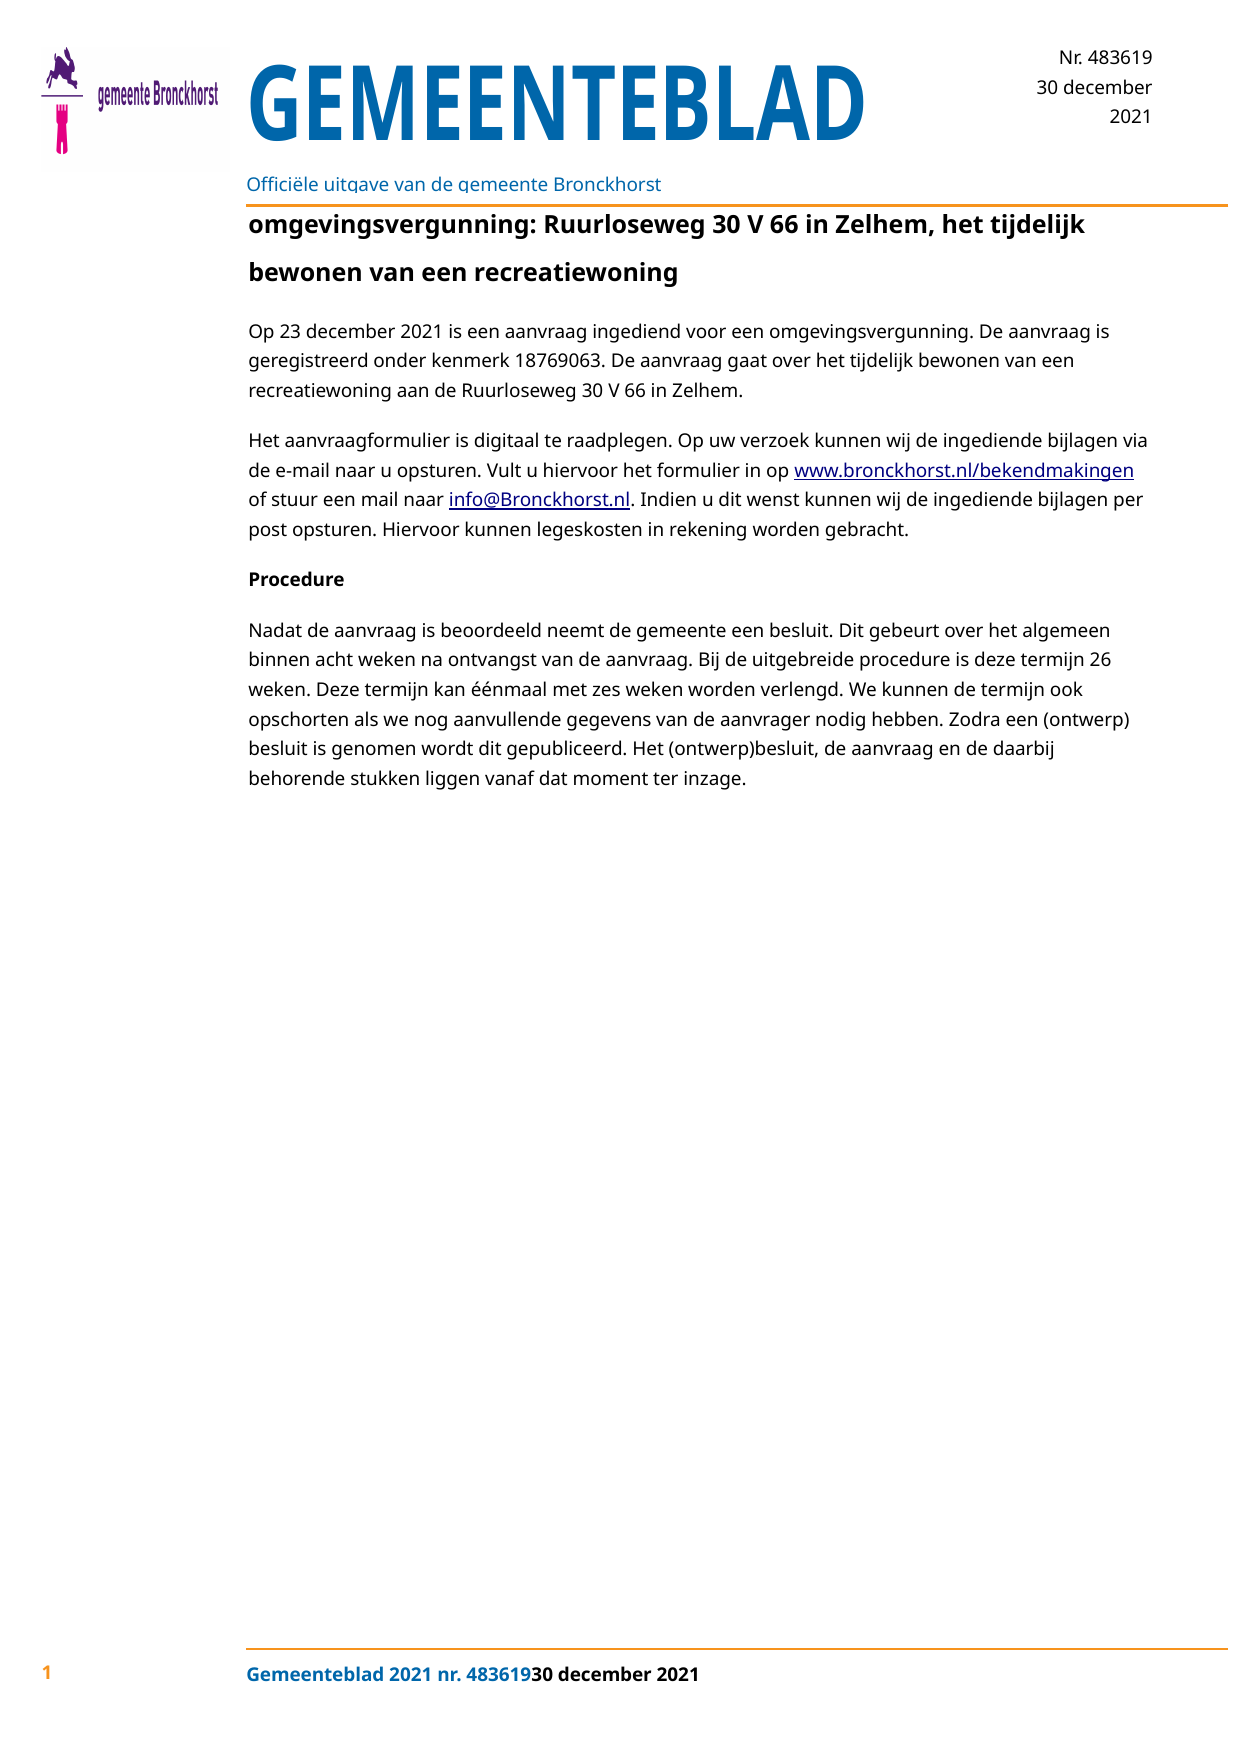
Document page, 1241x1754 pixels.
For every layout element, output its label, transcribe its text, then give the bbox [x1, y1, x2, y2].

text Nadat de aanvraag is beoordeeld neemt de gemeente een besluit. Dit gebeurt over het algemeen binnen acht weken na ontvangst van de aanvraag. Bij de uitgebreide procedure is deze termijn 26 weken. Deze termijn kan éénmaal met zes weken worden verlengd. We kunnen de termijn ook opschorten als we nog aanvullende gegevens van de aanvrager nodig hebben. Zodra een (ontwerp) besluit is genomen wordt dit gepubliceerd. Het (ontwerp)besluit, de aanvraag en de daarbij behorende stukken liggen vanaf dat moment ter inzage. [248, 617, 1152, 791]
text Procedure [248, 567, 1152, 592]
text Het aanvraagformulier is digitaal te raadplegen. Op uw verzoek kunnen wij de ingediende bijlagen via de e-mail naar u opsturen. Vult u hiervoor het formulier in op www.bronckhorst.nl/bekendmakingen of stuur een mail naar info@Bronckhorst.nl. Indien u dit wenst kunnen wij de ingediende bijlagen per post opsturen. Hiervoor kunnen legeskosten in rekening worden gebracht. [248, 427, 1152, 542]
text Op 23 december 2021 is een aanvraag ingediend voor een omgevingsvergunning. De aanvraag is geregistreerd onder kenmerk 18769063. De aanvraag gaat over het tijdelijk bewonen van een recreatiewoning aan de Ruurloseweg 30 V 66 in Zelhem. [248, 318, 1152, 403]
picture [41, 47, 231, 172]
text omgevingsvergunning: Ruurloseweg 30 V 66 in Zelhem, het tijdelijk bewonen van een recreatiewoning [248, 207, 1152, 288]
